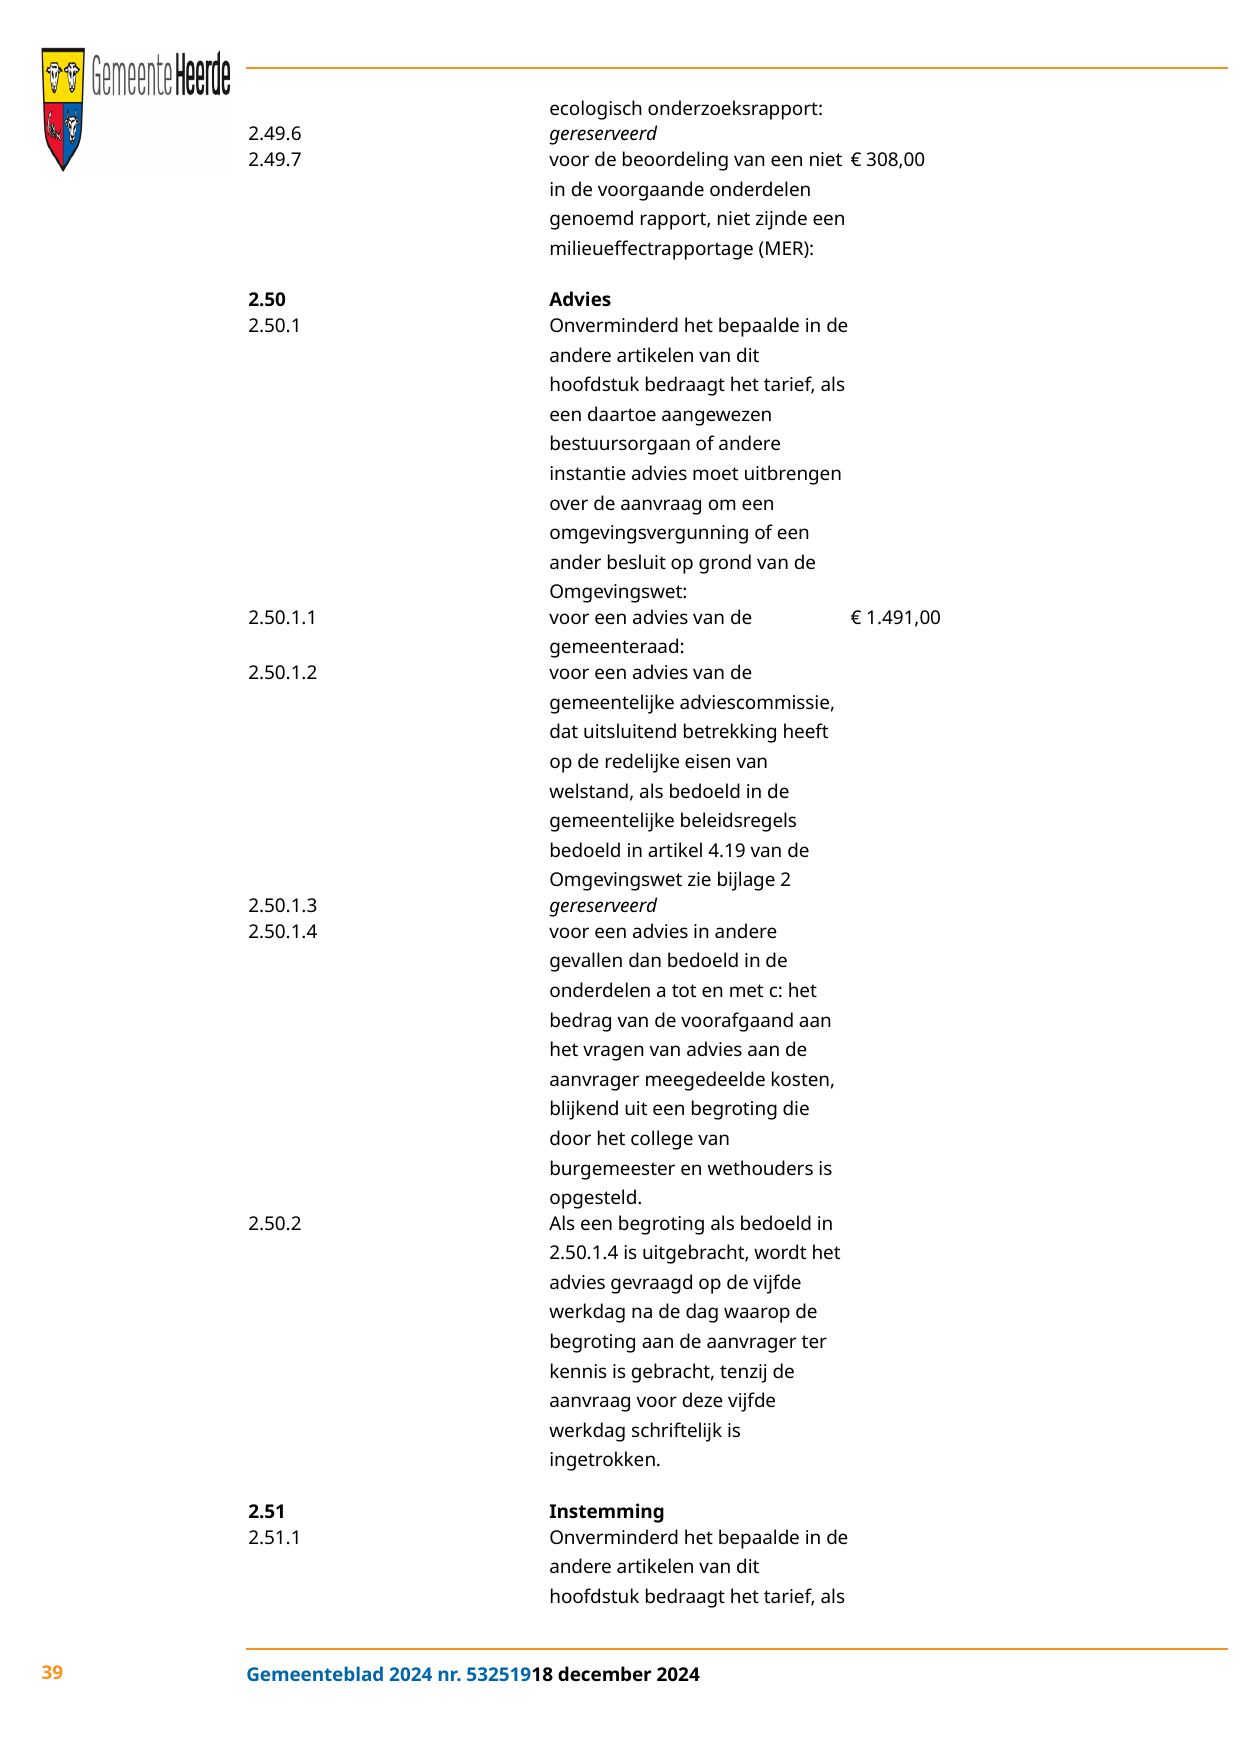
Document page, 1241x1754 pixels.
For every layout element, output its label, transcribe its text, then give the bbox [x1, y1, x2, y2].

table_cell 2.51.1 [248, 1524, 549, 1609]
table_cell gereserveerd [549, 121, 850, 146]
table_cell [549, 1473, 850, 1498]
table_cell [549, 261, 850, 286]
table_cell [248, 261, 549, 286]
table_cell [850, 1210, 1152, 1472]
table_cell [850, 312, 1152, 604]
table_cell voor een advies van de gemeenteraad: [549, 604, 850, 659]
table_cell voor de beoordeling van een niet in de voorgaande onderdelen genoemd rapport, niet zijnde een milieueffectrapportage (MER): [549, 146, 850, 261]
table_cell [850, 1473, 1152, 1498]
table_cell [850, 918, 1152, 1210]
table_cell € 308,00 [850, 146, 1152, 261]
table_cell voor een advies in andere gevallen dan bedoeld in de onderdelen a tot en met c: het bedrag van de voorafgaand aan het vragen van advies aan de aanvrager meegedeelde kosten, blijkend uit een begroting die door het college van burgemeester en wethouders is opgesteld. [549, 918, 850, 1210]
table_cell 2.49.7 [248, 146, 549, 261]
table_cell [248, 95, 549, 121]
table_cell [850, 1498, 1152, 1524]
table_cell 2.50 [248, 286, 549, 312]
table_cell [850, 261, 1152, 286]
table_cell Als een begroting als bedoeld in 2.50.1.4 is uitgebracht, wordt het advies gevraagd op de vijfde werkdag na de dag waarop de begroting aan de aanvrager ter kennis is gebracht, tenzij de aanvraag voor deze vijfde werkdag schriftelijk is ingetrokken. [549, 1210, 850, 1472]
table_cell € 1.491,00 [850, 604, 1152, 659]
table_cell [850, 95, 1152, 121]
table_cell ecologisch onderzoeksrapport: [549, 95, 850, 121]
table_cell [850, 1524, 1152, 1609]
table_cell gereserveerd [549, 892, 850, 918]
table_cell [850, 121, 1152, 146]
table_cell 2.50.2 [248, 1210, 549, 1472]
table_cell 2.50.1.3 [248, 892, 549, 918]
table_cell 2.50.1.2 [248, 660, 549, 892]
table_cell Instemming [549, 1498, 850, 1524]
table_cell [248, 1473, 549, 1498]
table_cell 2.49.6 [248, 121, 549, 146]
table_cell 2.50.1.4 [248, 918, 549, 1210]
table_cell Advies [549, 286, 850, 312]
table_cell Onverminderd het bepaalde in de andere artikelen van dit hoofdstuk bedraagt het tarief, als een daartoe aangewezen bestuursorgaan of andere instantie advies moet uitbrengen over de aanvraag om een omgevingsvergunning of een ander besluit op grond van de Omgevingswet: [549, 312, 850, 604]
table_cell 2.51 [248, 1498, 549, 1524]
table_cell 2.50.1 [248, 312, 549, 604]
table_cell [850, 660, 1152, 892]
picture [41, 47, 231, 172]
table_cell Onverminderd het bepaalde in de andere artikelen van dit hoofdstuk bedraagt het tarief, als [549, 1524, 850, 1609]
table_cell [850, 892, 1152, 918]
table_cell voor een advies van de gemeentelijke adviescommissie, dat uitsluitend betrekking heeft op de redelijke eisen van welstand, als bedoeld in de gemeentelijke beleidsregels bedoeld in artikel 4.19 van de Omgevingswet zie bijlage 2 [549, 660, 850, 892]
table_cell [850, 286, 1152, 312]
table_cell 2.50.1.1 [248, 604, 549, 659]
